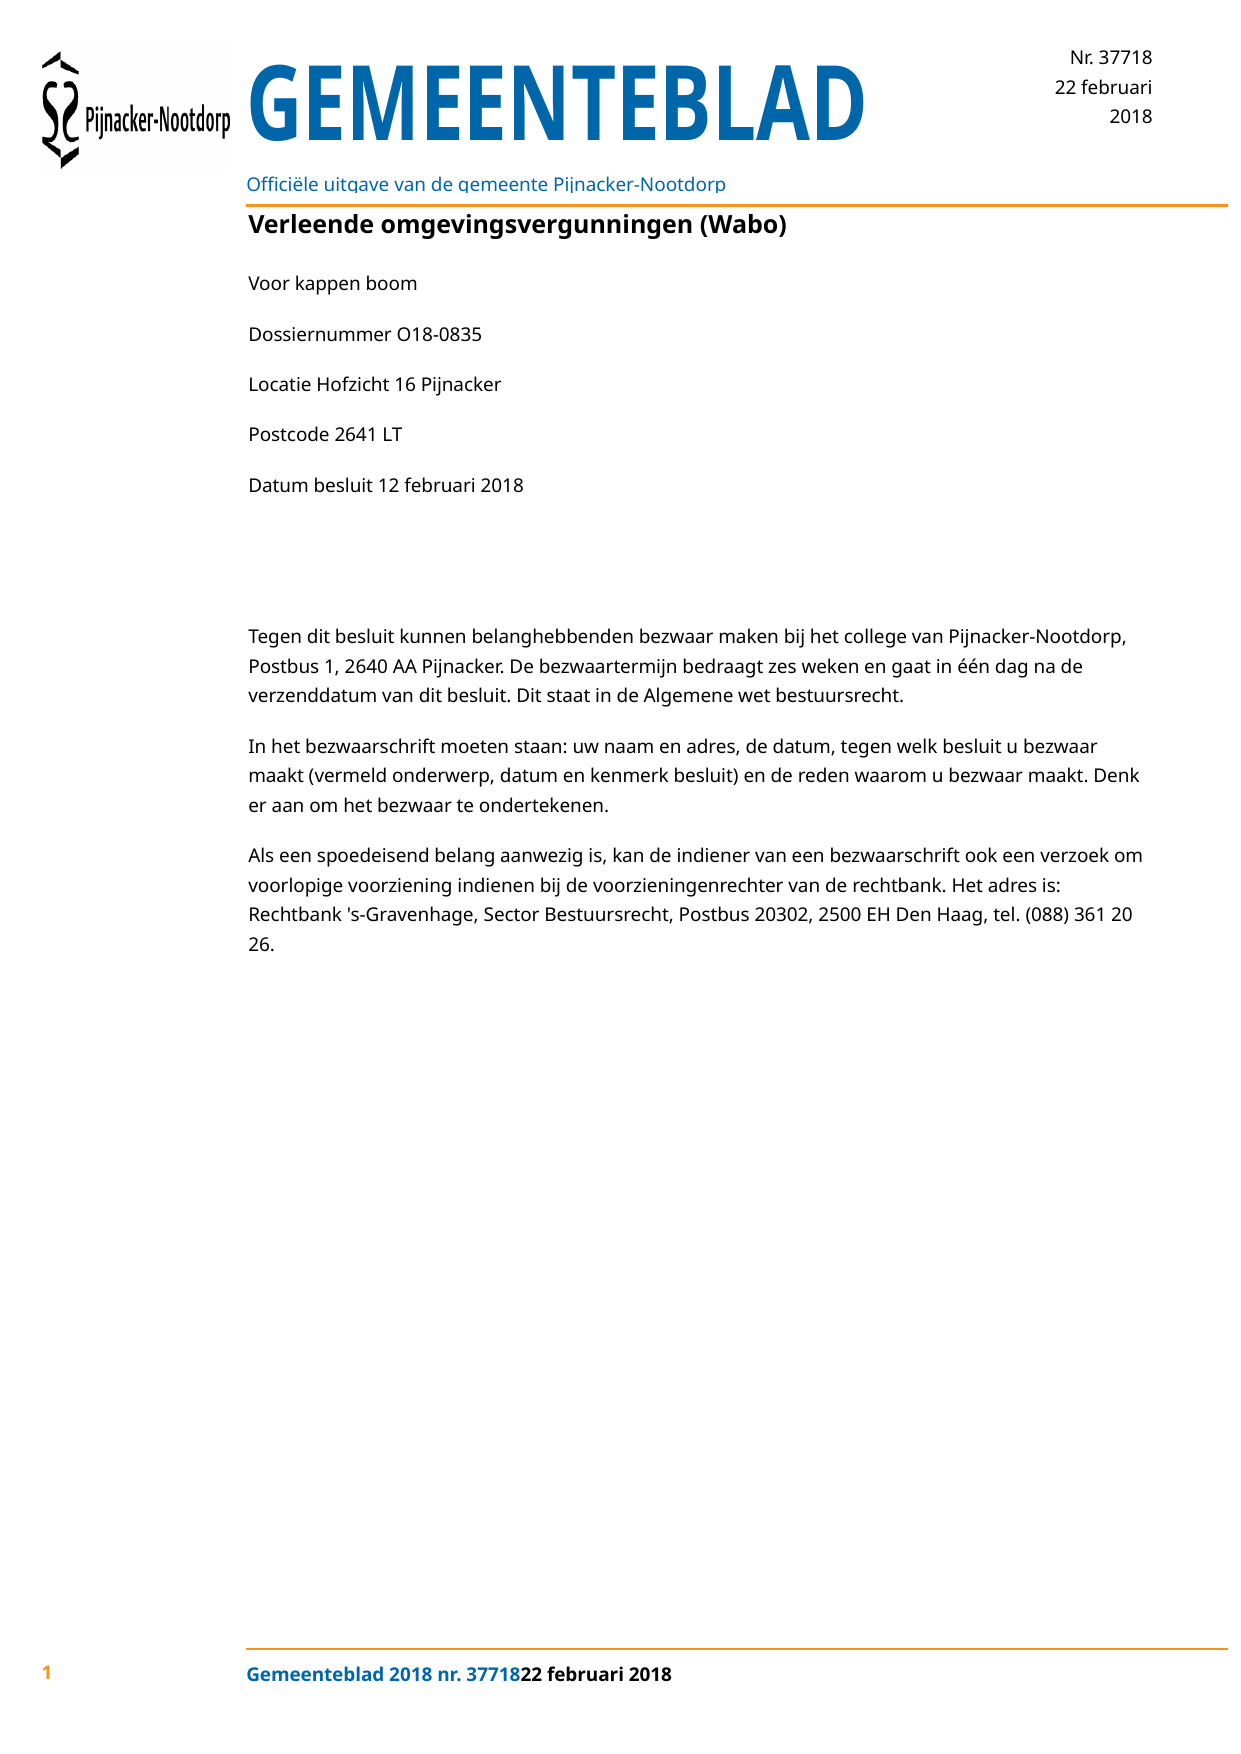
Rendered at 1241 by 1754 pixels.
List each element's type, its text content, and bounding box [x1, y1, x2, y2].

picture [41, 47, 231, 172]
text Datum besluit 12 februari 2018 [248, 472, 1152, 498]
text Postcode 2641 LT [248, 422, 1152, 447]
text In het bezwaarschrift moeten staan: uw naam en adres, de datum, tegen welk besluit u bezwaar maakt (vermeld onderwerp, datum en kenmerk besluit) en de reden waarom u bezwaar maakt. Denk er aan om het bezwaar te ondertekenen. [248, 733, 1152, 818]
text Tegen dit besluit kunnen belanghebbenden bezwaar maken bij het college van Pijnacker-Nootdorp, Postbus 1, 2640 AA Pijnacker. De bezwaartermijn bedraagt zes weken en gaat in één dag na de verzenddatum van dit besluit. Dit staat in de Algemene wet bestuursrecht. [248, 623, 1152, 708]
text Als een spoedeisend belang aanwezig is, kan de indiener van een bezwaarschrift ook een verzoek om voorlopige voorziening indienen bij de voorzieningenrechter van de rechtbank. Het adres is: Rechtbank 's-Gravenhage, Sector Bestuursrecht, Postbus 20302, 2500 EH Den Haag, tel. (088) 361 20 26. [248, 842, 1152, 957]
text Verleende omgevingsvergunningen (Wabo) [248, 207, 1152, 241]
text Dossiernummer O18-0835 [248, 321, 1152, 346]
text Locatie Hofzicht 16 Pijnacker [248, 371, 1152, 397]
text Voor kappen boom [248, 270, 1152, 296]
